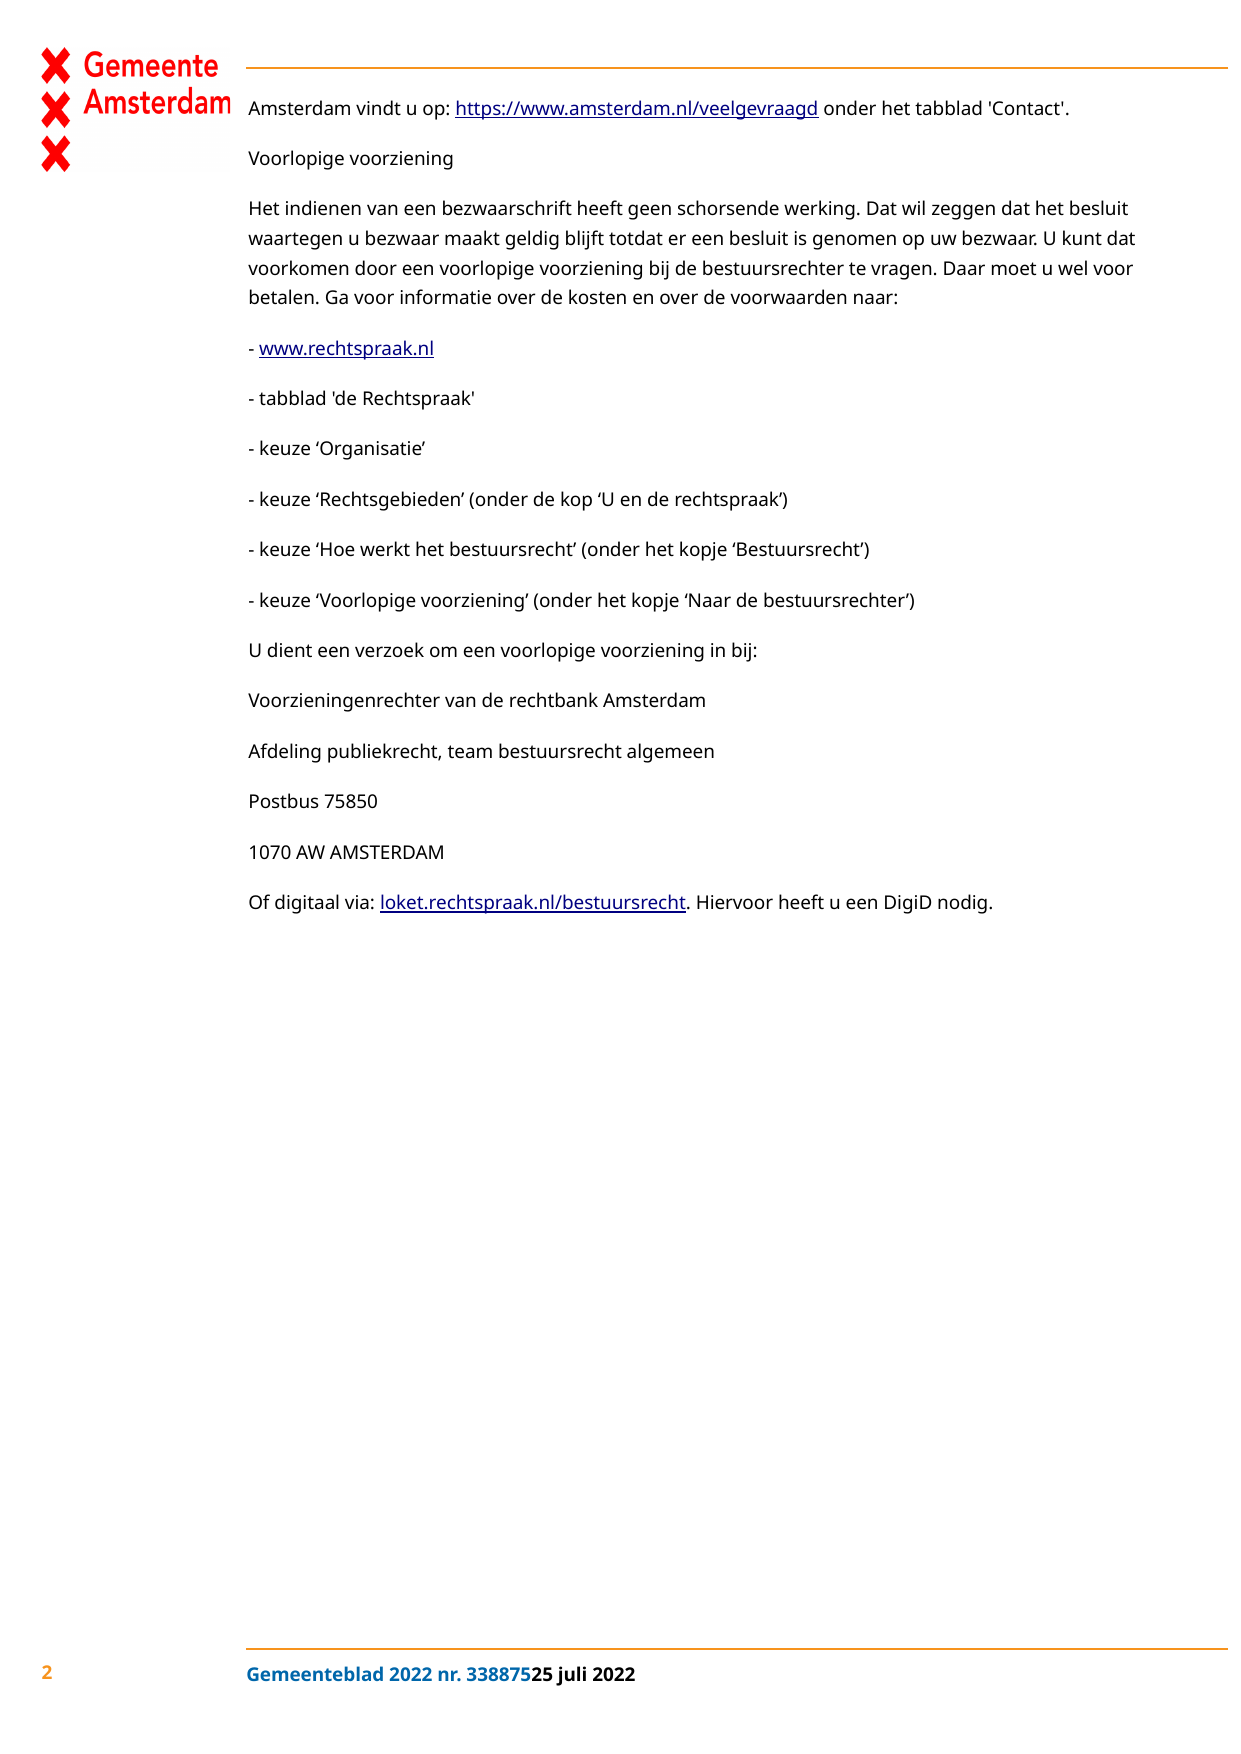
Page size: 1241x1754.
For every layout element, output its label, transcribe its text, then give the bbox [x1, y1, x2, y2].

text - keuze ‘Rechtsgebieden’ (onder de kop ‘U en de rechtspraak’) [248, 486, 1152, 512]
text - keuze ‘Organisatie’ [248, 436, 1152, 461]
text - tabblad 'de Rechtspraak' [248, 385, 1152, 411]
text Postbus 75850 [248, 788, 1152, 814]
text Afdeling publiekrecht, team bestuursrecht algemeen [248, 738, 1152, 764]
text Voorlopige voorziening [248, 145, 1152, 171]
picture [41, 47, 231, 172]
text - www.rechtspraak.nl [248, 335, 1152, 361]
text 1070 AW AMSTERDAM [248, 839, 1152, 865]
text Voorzieningenrechter van de rechtbank Amsterdam [248, 688, 1152, 713]
text U dient een verzoek om een voorlopige voorziening in bij: [248, 637, 1152, 663]
text - keuze ‘Hoe werkt het bestuursrecht’ (onder het kopje ‘Bestuursrecht’) [248, 536, 1152, 562]
text Amsterdam vindt u op: https://www.amsterdam.nl/veelgevraagd onder het tabblad 'Contact'. [248, 95, 1152, 121]
text - keuze ‘Voorlopige voorziening’ (onder het kopje ‘Naar de bestuursrechter’) [248, 587, 1152, 613]
text Het indienen van een bezwaarschrift heeft geen schorsende werking. Dat wil zeggen dat het besluit waartegen u bezwaar maakt geldig blijft totdat er een besluit is genomen op uw bezwaar. U kunt dat voorkomen door een voorlopige voorziening bij de bestuursrechter te vragen. Daar moet u wel voor betalen. Ga voor informatie over de kosten en over de voorwaarden naar: [248, 196, 1152, 310]
text Of digitaal via: loket.rechtspraak.nl/bestuursrecht. Hiervoor heeft u een DigiD nodig. [248, 889, 1152, 915]
